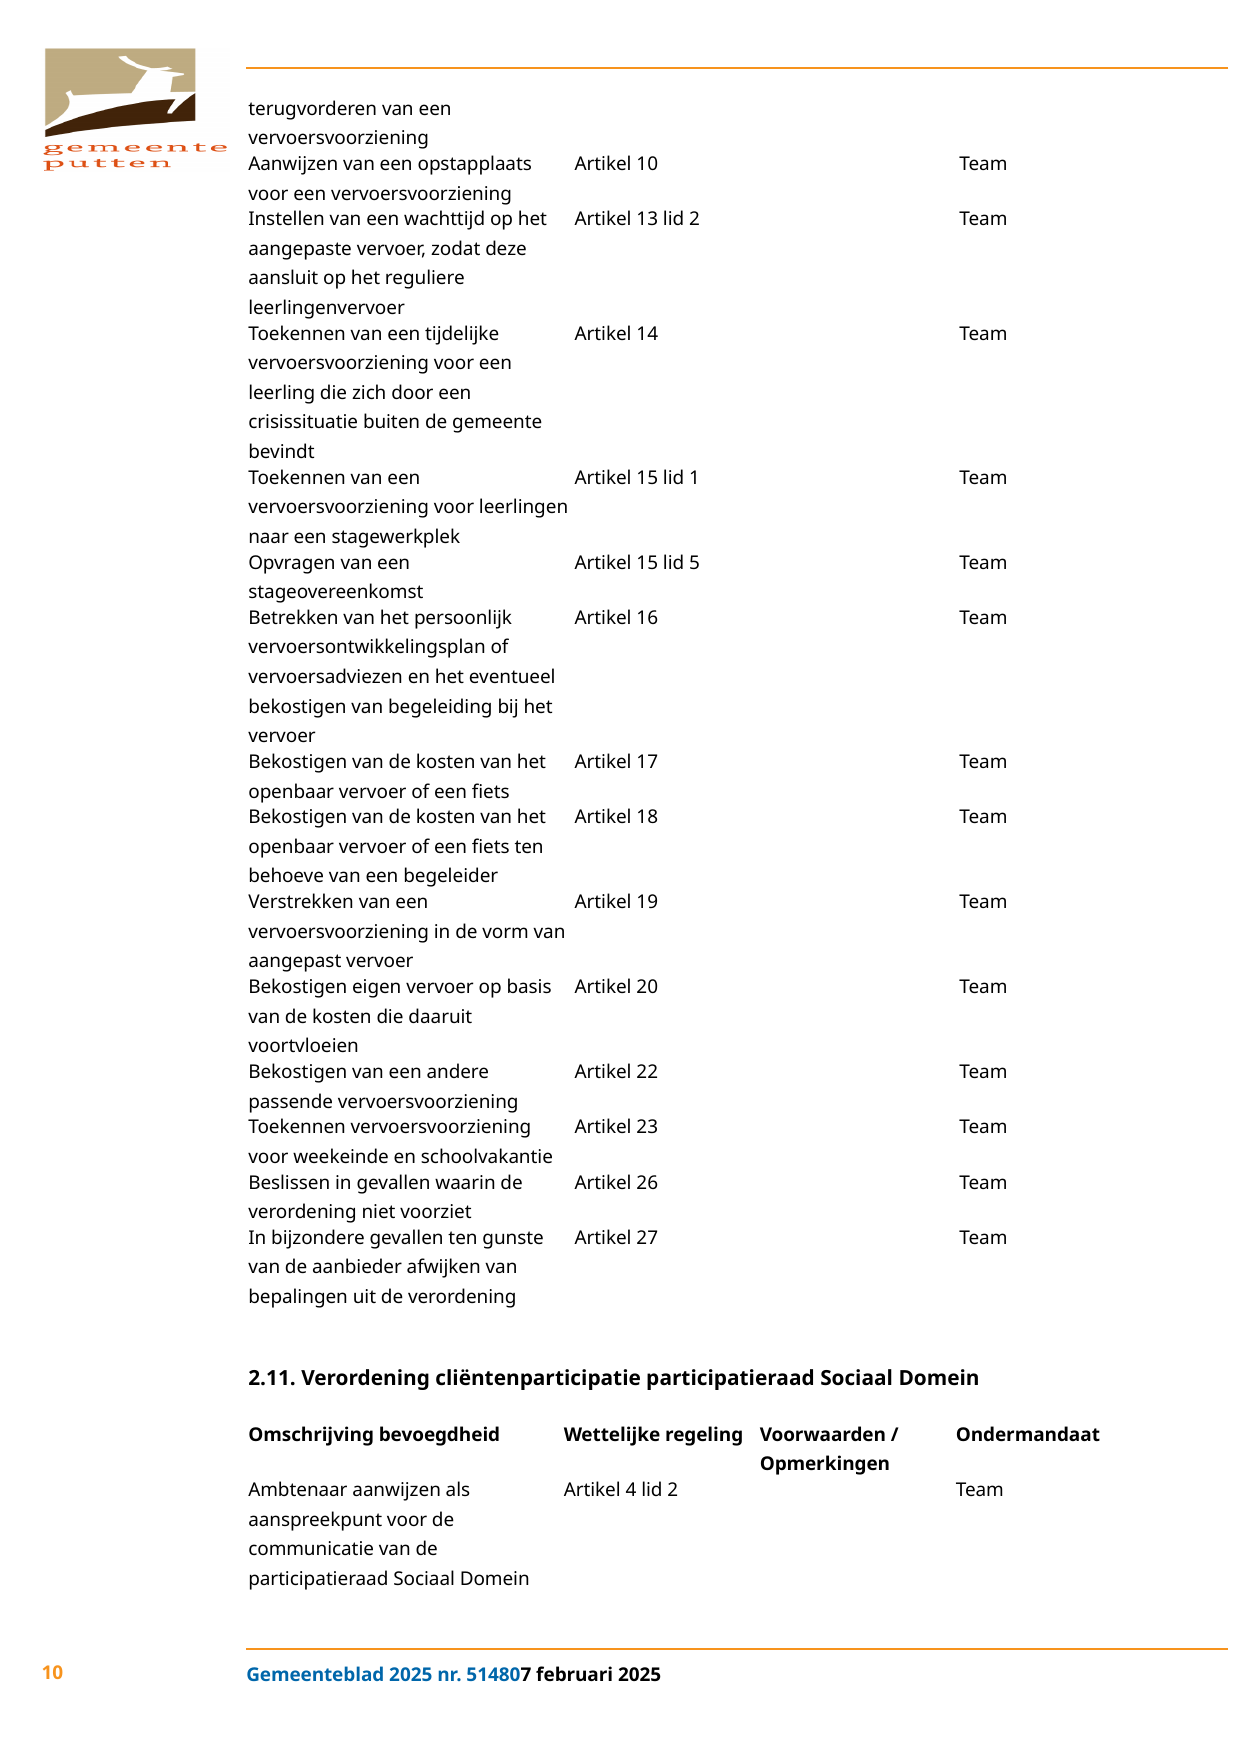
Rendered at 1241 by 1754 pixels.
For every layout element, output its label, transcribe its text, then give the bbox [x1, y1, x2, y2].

table_cell Artikel 18 [574, 804, 767, 888]
table_cell Team [959, 549, 1152, 604]
table_cell Toekennen vervoersvoorziening voor weekeinde en schoolvakantie [248, 1114, 574, 1169]
picture [41, 47, 231, 172]
table_cell [767, 604, 959, 748]
table_cell Artikel 15 lid 1 [574, 464, 767, 549]
table_header Voorwaarden / Opmerkingen [760, 1421, 956, 1476]
table_cell Team [959, 804, 1152, 888]
table_cell Artikel 26 [574, 1169, 767, 1224]
table_cell [767, 1224, 959, 1309]
table_cell Artikel 20 [574, 973, 767, 1058]
table_cell Artikel 14 [574, 320, 767, 464]
table_cell [767, 95, 959, 150]
table_cell Beslissen in gevallen waarin de verordening niet voorziet [248, 1169, 574, 1224]
table_cell Artikel 16 [574, 604, 767, 748]
table_cell Team [959, 748, 1152, 803]
table_cell Artikel 23 [574, 1114, 767, 1169]
table_cell Betrekken van het persoonlijk vervoersontwikkelingsplan of vervoersadviezen en het eventueel bekostigen van begeleiding bij het vervoer [248, 604, 574, 748]
table_cell Team [959, 205, 1152, 320]
table_cell Bekostigen eigen vervoer op basis van de kosten die daaruit voortvloeien [248, 973, 574, 1058]
table_cell Team [959, 464, 1152, 549]
table_cell [767, 1169, 959, 1224]
table_cell Team [959, 1169, 1152, 1224]
table_cell [767, 549, 959, 604]
table_cell Bekostigen van een andere passende vervoersvoorziening [248, 1058, 574, 1113]
table_cell Team [959, 889, 1152, 973]
table_cell Toekennen van een tijdelijke vervoersvoorziening voor een leerling die zich door een crisissituatie buiten de gemeente bevindt [248, 320, 574, 464]
table_cell Artikel 13 lid 2 [574, 205, 767, 320]
table_cell Aanwijzen van een opstapplaats voor een vervoersvoorziening [248, 150, 574, 205]
table_cell Team [959, 1058, 1152, 1113]
table_cell Toekennen van een vervoersvoorziening voor leerlingen naar een stagewerkplek [248, 464, 574, 549]
text 2.11. Verordening cliëntenparticipatie participatieraad Sociaal Domein [248, 1363, 1152, 1391]
table_cell Artikel 22 [574, 1058, 767, 1113]
table_cell Ambtenaar aanwijzen als aanspreekpunt voor de communicatie van de participatieraad Sociaal Domein [248, 1476, 563, 1591]
table_cell [574, 95, 767, 150]
table_cell Team [959, 150, 1152, 205]
table_cell [767, 889, 959, 973]
table_header Ondermandaat [956, 1421, 1152, 1476]
table_cell terugvorderen van een vervoersvoorziening [248, 95, 574, 150]
table_cell [767, 205, 959, 320]
table_header Omschrijving bevoegdheid [248, 1421, 563, 1476]
table_cell Team [959, 1114, 1152, 1169]
table_cell Artikel 27 [574, 1224, 767, 1309]
table_header Wettelijke regeling [564, 1421, 759, 1476]
table_cell Bekostigen van de kosten van het openbaar vervoer of een fiets [248, 748, 574, 803]
table_cell Verstrekken van een vervoersvoorziening in de vorm van aangepast vervoer [248, 889, 574, 973]
table_cell [767, 464, 959, 549]
table_cell [767, 1058, 959, 1113]
table_cell [767, 1114, 959, 1169]
table_cell Artikel 19 [574, 889, 767, 973]
table_cell [767, 804, 959, 888]
table_cell Artikel 17 [574, 748, 767, 803]
table_cell [767, 748, 959, 803]
table_cell [767, 320, 959, 464]
table_cell In bijzondere gevallen ten gunste van de aanbieder afwijken van bepalingen uit de verordening [248, 1224, 574, 1309]
table_cell [767, 973, 959, 1058]
table_cell Team [959, 604, 1152, 748]
table_cell Team [959, 1224, 1152, 1309]
table_cell [959, 95, 1152, 150]
table_cell Team [956, 1476, 1152, 1591]
table_cell Opvragen van een stageovereenkomst [248, 549, 574, 604]
table_cell Instellen van een wachttijd op het aangepaste vervoer, zodat deze aansluit op het reguliere leerlingenvervoer [248, 205, 574, 320]
table_cell [760, 1476, 956, 1591]
table_cell Artikel 15 lid 5 [574, 549, 767, 604]
table_cell Bekostigen van de kosten van het openbaar vervoer of een fiets ten behoeve van een begeleider [248, 804, 574, 888]
table_cell Team [959, 973, 1152, 1058]
table_cell [767, 150, 959, 205]
table_cell Team [959, 320, 1152, 464]
table_cell Artikel 10 [574, 150, 767, 205]
table_cell Artikel 4 lid 2 [564, 1476, 759, 1591]
